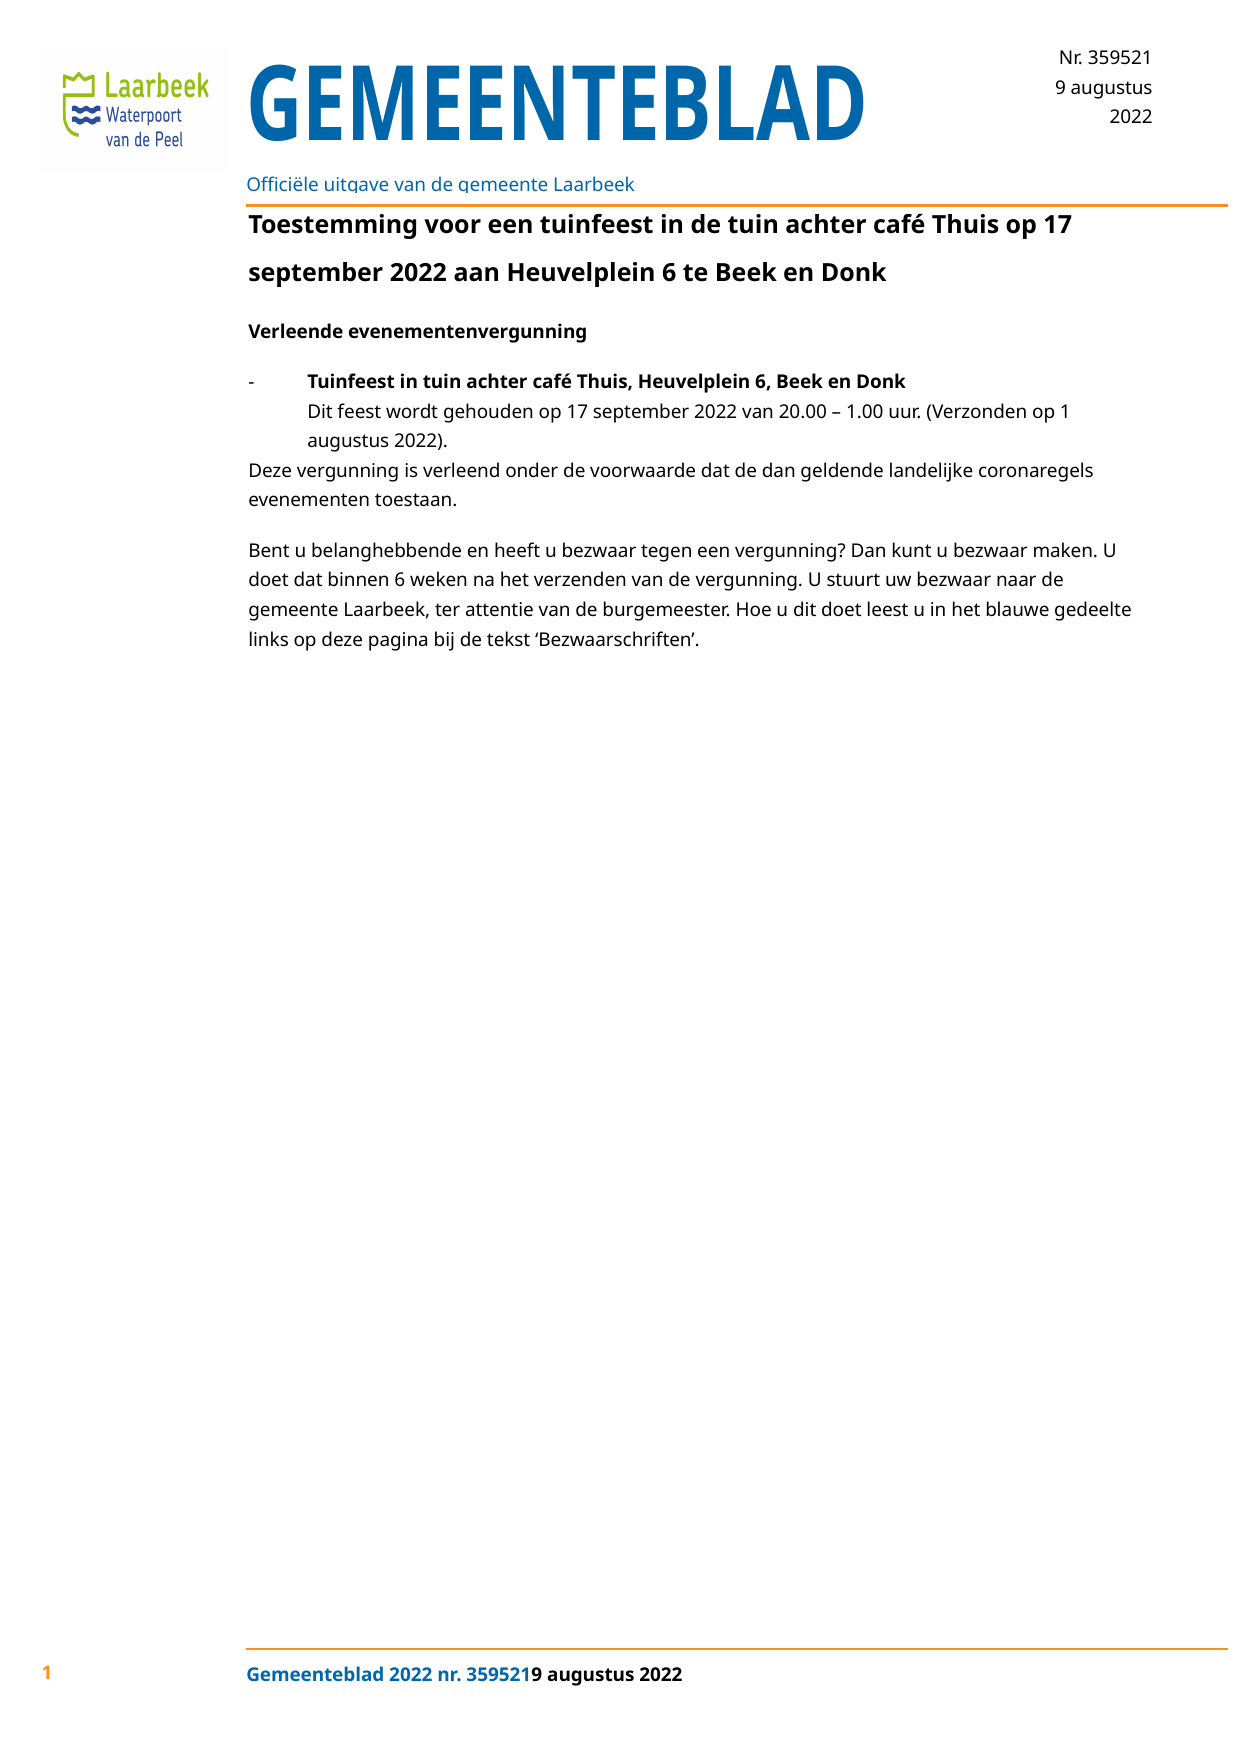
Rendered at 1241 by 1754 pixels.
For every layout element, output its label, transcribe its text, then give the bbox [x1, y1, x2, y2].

list Tuinfeest in tuin achter café Thuis, Heuvelplein 6, Beek en Donk [248, 368, 1152, 394]
picture [41, 47, 231, 172]
text Deze vergunning is verleend onder de voorwaarde dat de dan geldende landelijke coronaregels evenementen toestaan. [248, 457, 1152, 512]
text Toestemming voor een tuinfeest in de tuin achter café Thuis op 17 september 2022 aan Heuvelplein 6 te Beek en Donk [248, 207, 1152, 288]
text Verleende evenementenvergunning [248, 318, 1152, 344]
list Dit feest wordt gehouden op 17 september 2022 van 20.00 – 1.00 uur. (Verzonden op 1 augustus 2022). [248, 398, 1152, 453]
text Bent u belanghebbende en heeft u bezwaar tegen een vergunning? Dan kunt u bezwaar maken. U doet dat binnen 6 weken na het verzenden van de vergunning. U stuurt uw bezwaar naar de gemeente Laarbeek, ter attentie van de burgemeester. Hoe u dit doet leest u in het blauwe gedeelte links op deze pagina bij de tekst ‘Bezwaarschriften’. [248, 537, 1152, 652]
